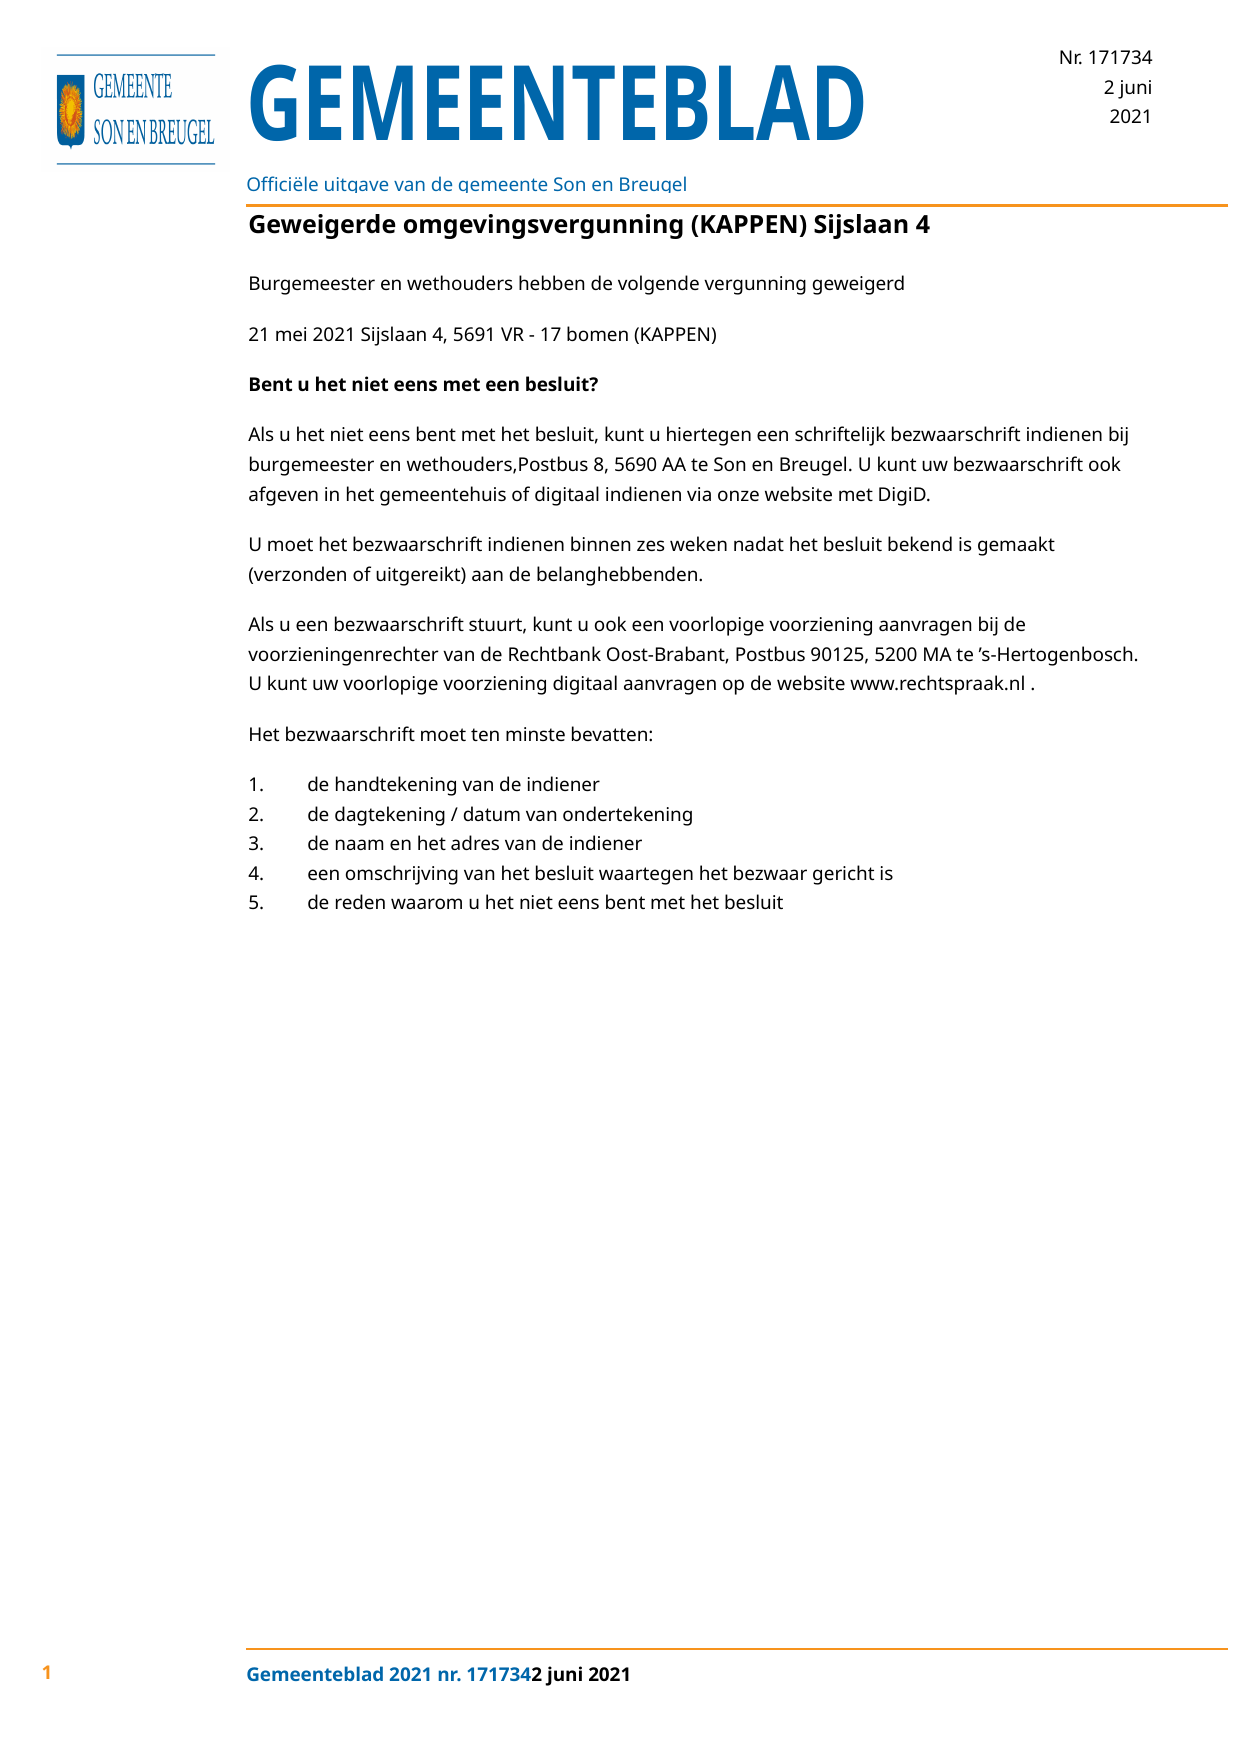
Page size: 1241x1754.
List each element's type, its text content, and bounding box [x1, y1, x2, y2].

list een omschrijving van het besluit waartegen het bezwaar gericht is [248, 860, 1152, 886]
text Het bezwaarschrift moet ten minste bevatten: [248, 721, 1152, 746]
text Geweigerde omgevingsvergunning (KAPPEN) Sijslaan 4 [248, 207, 1152, 241]
list de dagtekening / datum van ondertekening [248, 801, 1152, 826]
text Als u het niet eens bent met het besluit, kunt u hiertegen een schriftelijk bezwaarschrift indienen bij burgemeester en wethouders,Postbus 8, 5690 AA te Son en Breugel. U kunt uw bezwaarschrift ook afgeven in het gemeentehuis of digitaal indienen via onze website met DigiD. [248, 422, 1152, 506]
text Als u een bezwaarschrift stuurt, kunt u ook een voorlopige voorziening aanvragen bij de voorzieningenrechter van de Rechtbank Oost-Brabant, Postbus 90125, 5200 MA te ’s-Hertogenbosch. U kunt uw voorlopige voorziening digitaal aanvragen op de website www.rechtspraak.nl . [248, 611, 1152, 696]
text Burgemeester en wethouders hebben de volgende vergunning geweigerd [248, 270, 1152, 296]
list de handtekening van de indiener [248, 771, 1152, 797]
text 21 mei 2021 Sijslaan 4, 5691 VR - 17 bomen (KAPPEN) [248, 321, 1152, 346]
text U moet het bezwaarschrift indienen binnen zes weken nadat het besluit bekend is gemaakt (verzonden of uitgereikt) aan de belanghebbenden. [248, 531, 1152, 586]
text Bent u het niet eens met een besluit? [248, 371, 1152, 397]
list de reden waarom u het niet eens bent met het besluit [248, 889, 1152, 915]
list de naam en het adres van de indiener [248, 830, 1152, 856]
picture [41, 47, 231, 172]
